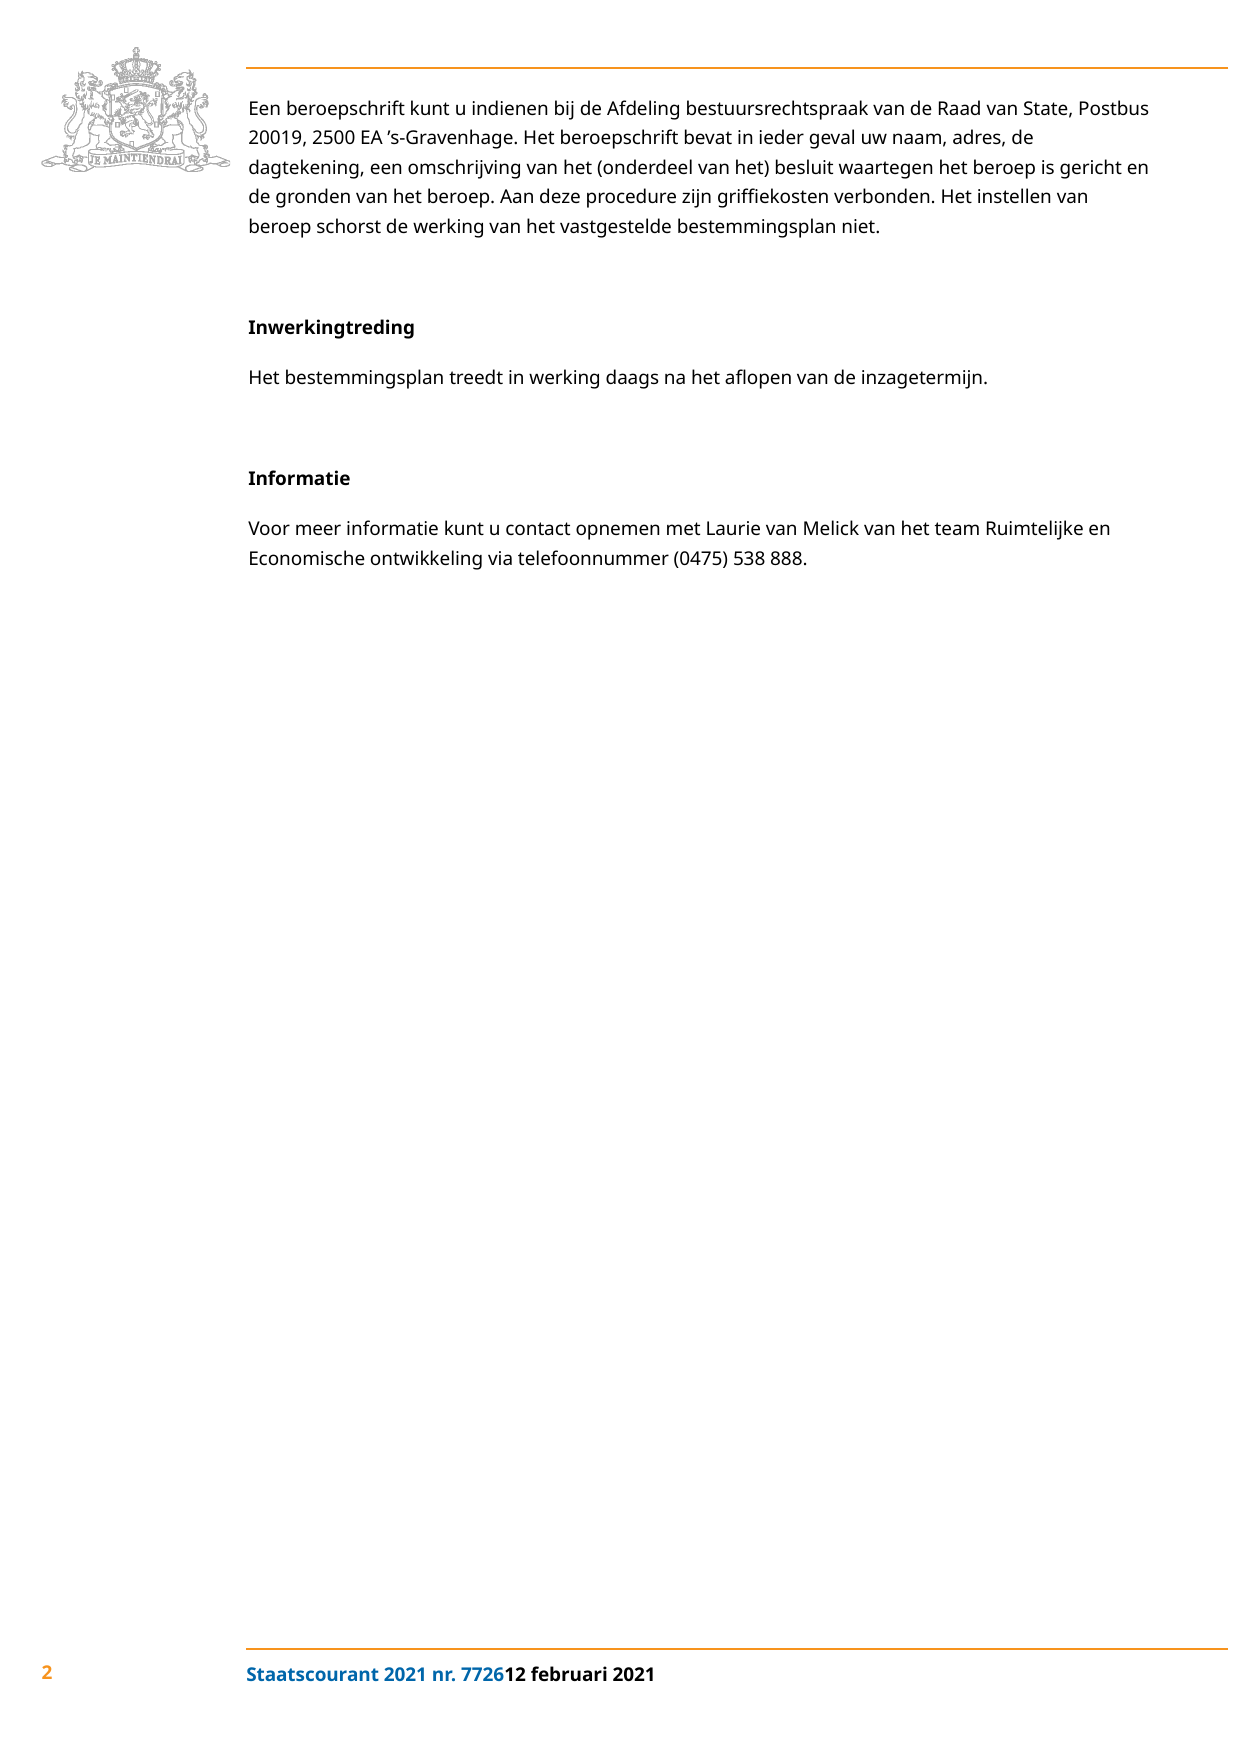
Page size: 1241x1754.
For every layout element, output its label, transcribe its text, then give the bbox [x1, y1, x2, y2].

text Inwerkingtreding [248, 314, 1152, 340]
text Informatie [248, 465, 1152, 491]
text Een beroepschrift kunt u indienen bij de Afdeling bestuursrechtspraak van de Raad van State, Postbus 20019, 2500 EA ’s-Gravenhage. Het beroepschrift bevat in ieder geval uw naam, adres, de dagtekening, een omschrijving van het (onderdeel van het) besluit waartegen het beroep is gericht en de gronden van het beroep. Aan deze procedure zijn griffiekosten verbonden. Het instellen van beroep schorst de werking van het vastgestelde bestemmingsplan niet. [248, 95, 1152, 239]
text Voor meer informatie kunt u contact opnemen met Laurie van Melick van het team Ruimtelijke en Economische ontwikkeling via telefoonnummer (0475) 538 888. [248, 516, 1152, 571]
text Het bestemmingsplan treedt in werking daags na het aflopen van de inzagetermijn. [248, 364, 1152, 390]
picture [41, 47, 231, 172]
